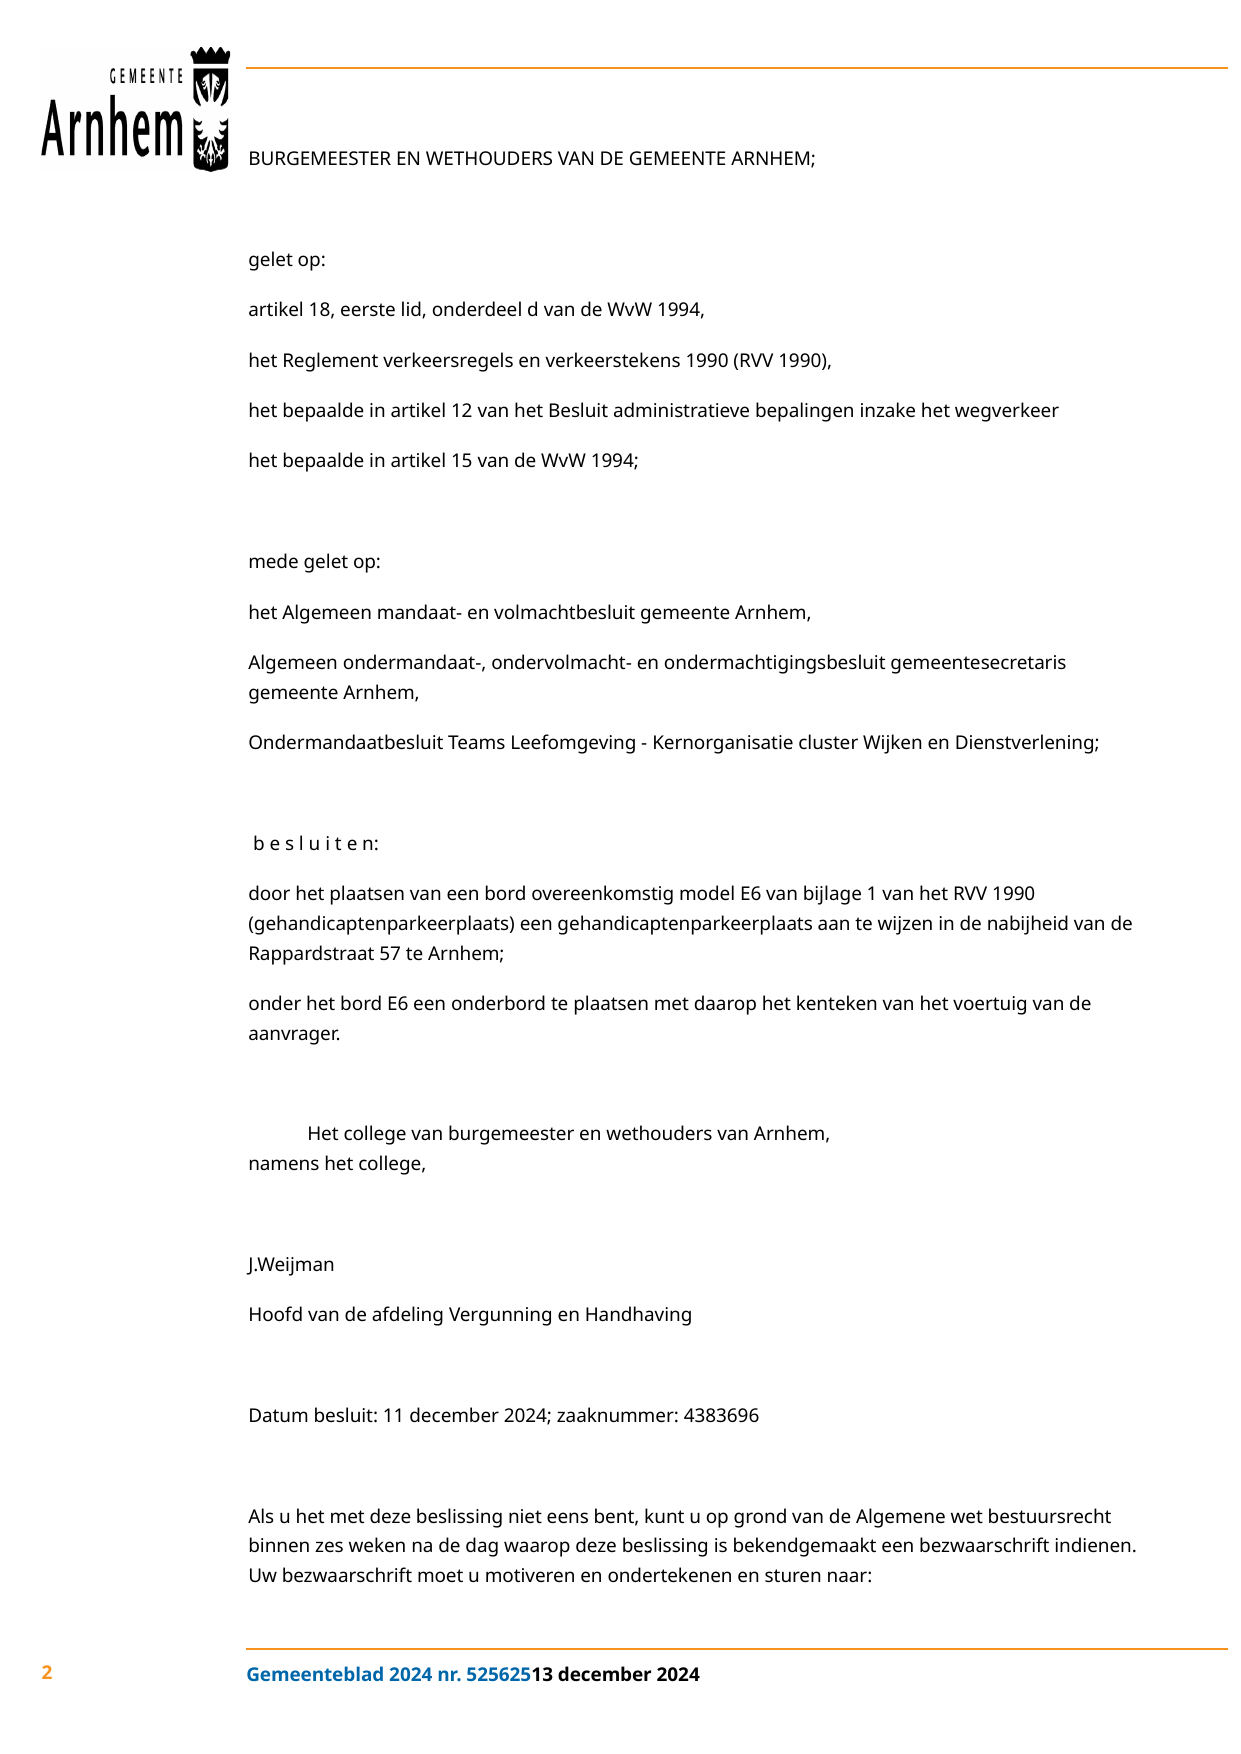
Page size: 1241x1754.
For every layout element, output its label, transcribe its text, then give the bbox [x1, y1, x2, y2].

text Als u het met deze beslissing niet eens bent, kunt u op grond van de Algemene wet bestuursrecht binnen zes weken na de dag waarop deze beslissing is bekendgemaakt een bezwaarschrift indienen. Uw bezwaarschrift moet u motiveren en ondertekenen en sturen naar: [248, 1503, 1152, 1588]
text onder het bord E6 een onderbord te plaatsen met daarop het kenteken van het voertuig van de aanvrager. [248, 990, 1152, 1046]
text Algemeen ondermandaat-, ondervolmacht- en ondermachtigingsbesluit gemeentesecretaris gemeente Arnhem, [248, 649, 1152, 705]
text mede gelet op: [248, 548, 1152, 574]
text het bepaalde in artikel 12 van het Besluit administratieve bepalingen inzake het wegverkeer [248, 397, 1152, 423]
text het Reglement verkeersregels en verkeerstekens 1990 (RVV 1990), [248, 347, 1152, 373]
text Datum besluit: 11 december 2024; zaaknummer: 4383696 [248, 1402, 1152, 1428]
text Ondermandaatbesluit Teams Leefomgeving - Kernorganisatie cluster Wijken en Dienstverlening; [248, 729, 1152, 755]
list Het college van burgemeester en wethouders van Arnhem, [248, 1121, 1152, 1146]
text BURGEMEESTER EN WETHOUDERS VAN DE GEMEENTE ARNHEM; [248, 145, 1152, 171]
text het Algemeen mandaat- en volmachtbesluit gemeente Arnhem, [248, 599, 1152, 625]
text Hoofd van de afdeling Vergunning en Handhaving [248, 1301, 1152, 1327]
text J.Weijman [248, 1251, 1152, 1277]
text door het plaatsen van een bord overeenkomstig model E6 van bijlage 1 van het RVV 1990 (gehandicaptenparkeerplaats) een gehandicaptenparkeerplaats aan te wijzen in de nabijheid van de Rappardstraat 57 te Arnhem; [248, 881, 1152, 966]
text namens het college, [248, 1150, 1152, 1176]
text het bepaalde in artikel 15 van de WvW 1994; [248, 448, 1152, 473]
text b e s l u i t e n: [248, 830, 1152, 856]
picture [41, 47, 231, 172]
text gelet op: [248, 246, 1152, 272]
text artikel 18, eerste lid, onderdeel d van de WvW 1994, [248, 296, 1152, 322]
